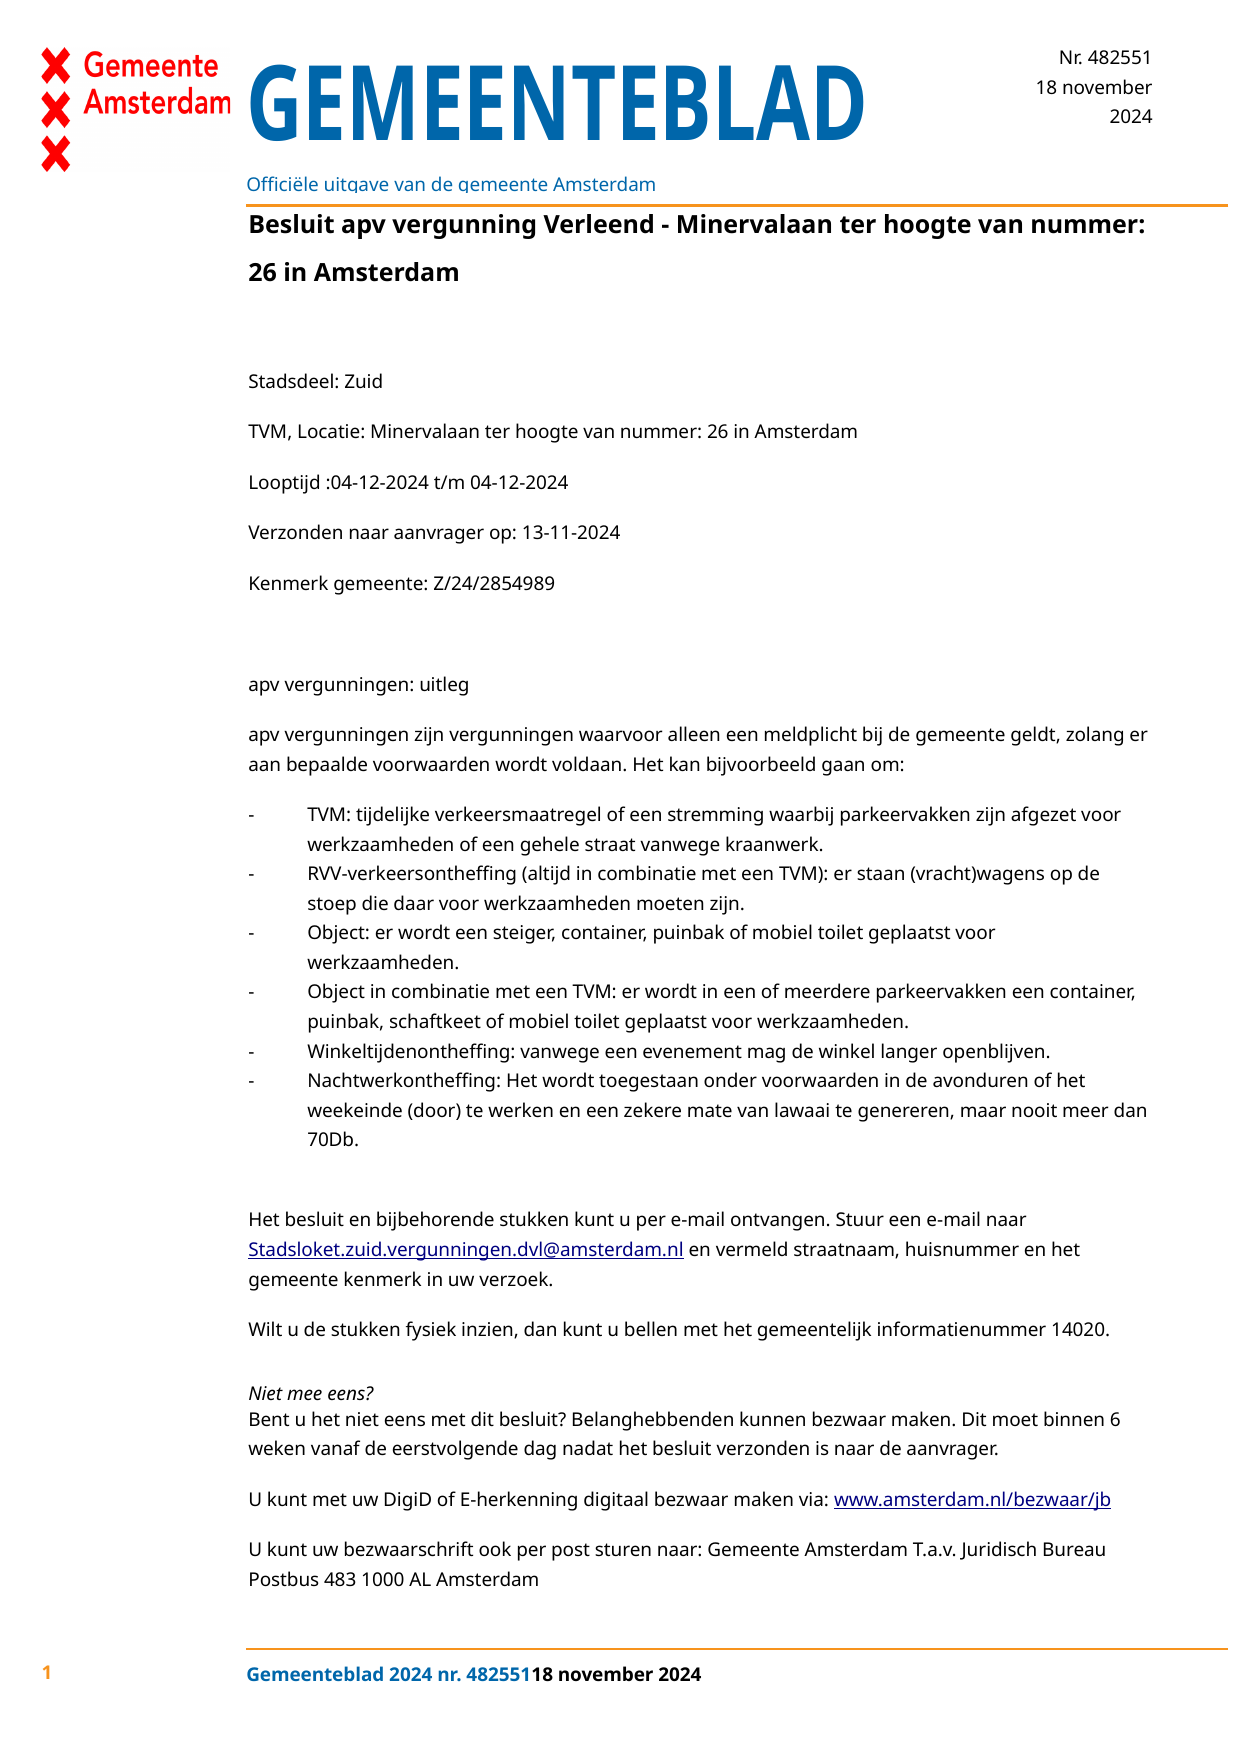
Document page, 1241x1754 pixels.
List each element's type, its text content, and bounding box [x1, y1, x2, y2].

list Winkeltijdenontheffing: vanwege een evenement mag de winkel langer openblijven. [248, 1038, 1152, 1064]
text apv vergunningen zijn vergunningen waarvoor alleen een meldplicht bij de gemeente geldt, zolang er aan bepaalde voorwaarden wordt voldaan. Het kan bijvoorbeeld gaan om: [248, 721, 1152, 777]
list Nachtwerkontheffing: Het wordt toegestaan onder voorwaarden in de avonduren of het weekeinde (door) te werken en een zekere mate van lawaai te genereren, maar nooit meer dan 70Db. [248, 1067, 1152, 1152]
list Object in combinatie met een TVM: er wordt in een of meerdere parkeervakken een container, puinbak, schaftkeet of mobiel toilet geplaatst voor werkzaamheden. [248, 979, 1152, 1034]
text Kenmerk gemeente: Z/24/2854989 [248, 570, 1152, 596]
text Bent u het niet eens met dit besluit? Belanghebbenden kunnen bezwaar maken. Dit moet binnen 6 weken vanaf de eerstvolgende dag nadat het besluit verzonden is naar de aanvrager. [248, 1406, 1152, 1461]
text apv vergunningen: uitleg [248, 671, 1152, 697]
text Niet mee eens? [248, 1380, 1152, 1406]
text U kunt met uw DigiD of E-herkenning digitaal bezwaar maken via: www.amsterdam.nl/bezwaar/jb [248, 1486, 1152, 1512]
list RVV-verkeersontheffing (altijd in combinatie met een TVM): er staan (vracht)wagens op de stoep die daar voor werkzaamheden moeten zijn. [248, 860, 1152, 916]
text Het besluit en bijbehorende stukken kunt u per e-mail ontvangen. Stuur een e-mail naar Stadsloket.zuid.vergunningen.dvl@amsterdam.nl en vermeld straatnaam, huisnummer en het gemeente kenmerk in uw verzoek. [248, 1207, 1152, 1292]
text TVM, Locatie: Minervalaan ter hoogte van nummer: 26 in Amsterdam [248, 419, 1152, 444]
text Besluit apv vergunning Verleend - Minervalaan ter hoogte van nummer: 26 in Amsterdam [248, 207, 1152, 288]
text Looptijd :04-12-2024 t/m 04-12-2024 [248, 469, 1152, 495]
text U kunt uw bezwaarschrift ook per post sturen naar: Gemeente Amsterdam T.a.v. Juridisch Bureau Postbus 483 1000 AL Amsterdam [248, 1536, 1152, 1592]
text Stadsdeel: Zuid [248, 368, 1152, 394]
picture [41, 47, 231, 172]
text Wilt u de stukken fysiek inzien, dan kunt u bellen met het gemeentelijk informatienummer 14020. [248, 1316, 1152, 1342]
text Verzonden naar aanvrager op: 13-11-2024 [248, 519, 1152, 545]
list TVM: tijdelijke verkeersmaatregel of een stremming waarbij parkeervakken zijn afgezet voor werkzaamheden of een gehele straat vanwege kraanwerk. [248, 801, 1152, 857]
list Object: er wordt een steiger, container, puinbak of mobiel toilet geplaatst voor werkzaamheden. [248, 919, 1152, 975]
